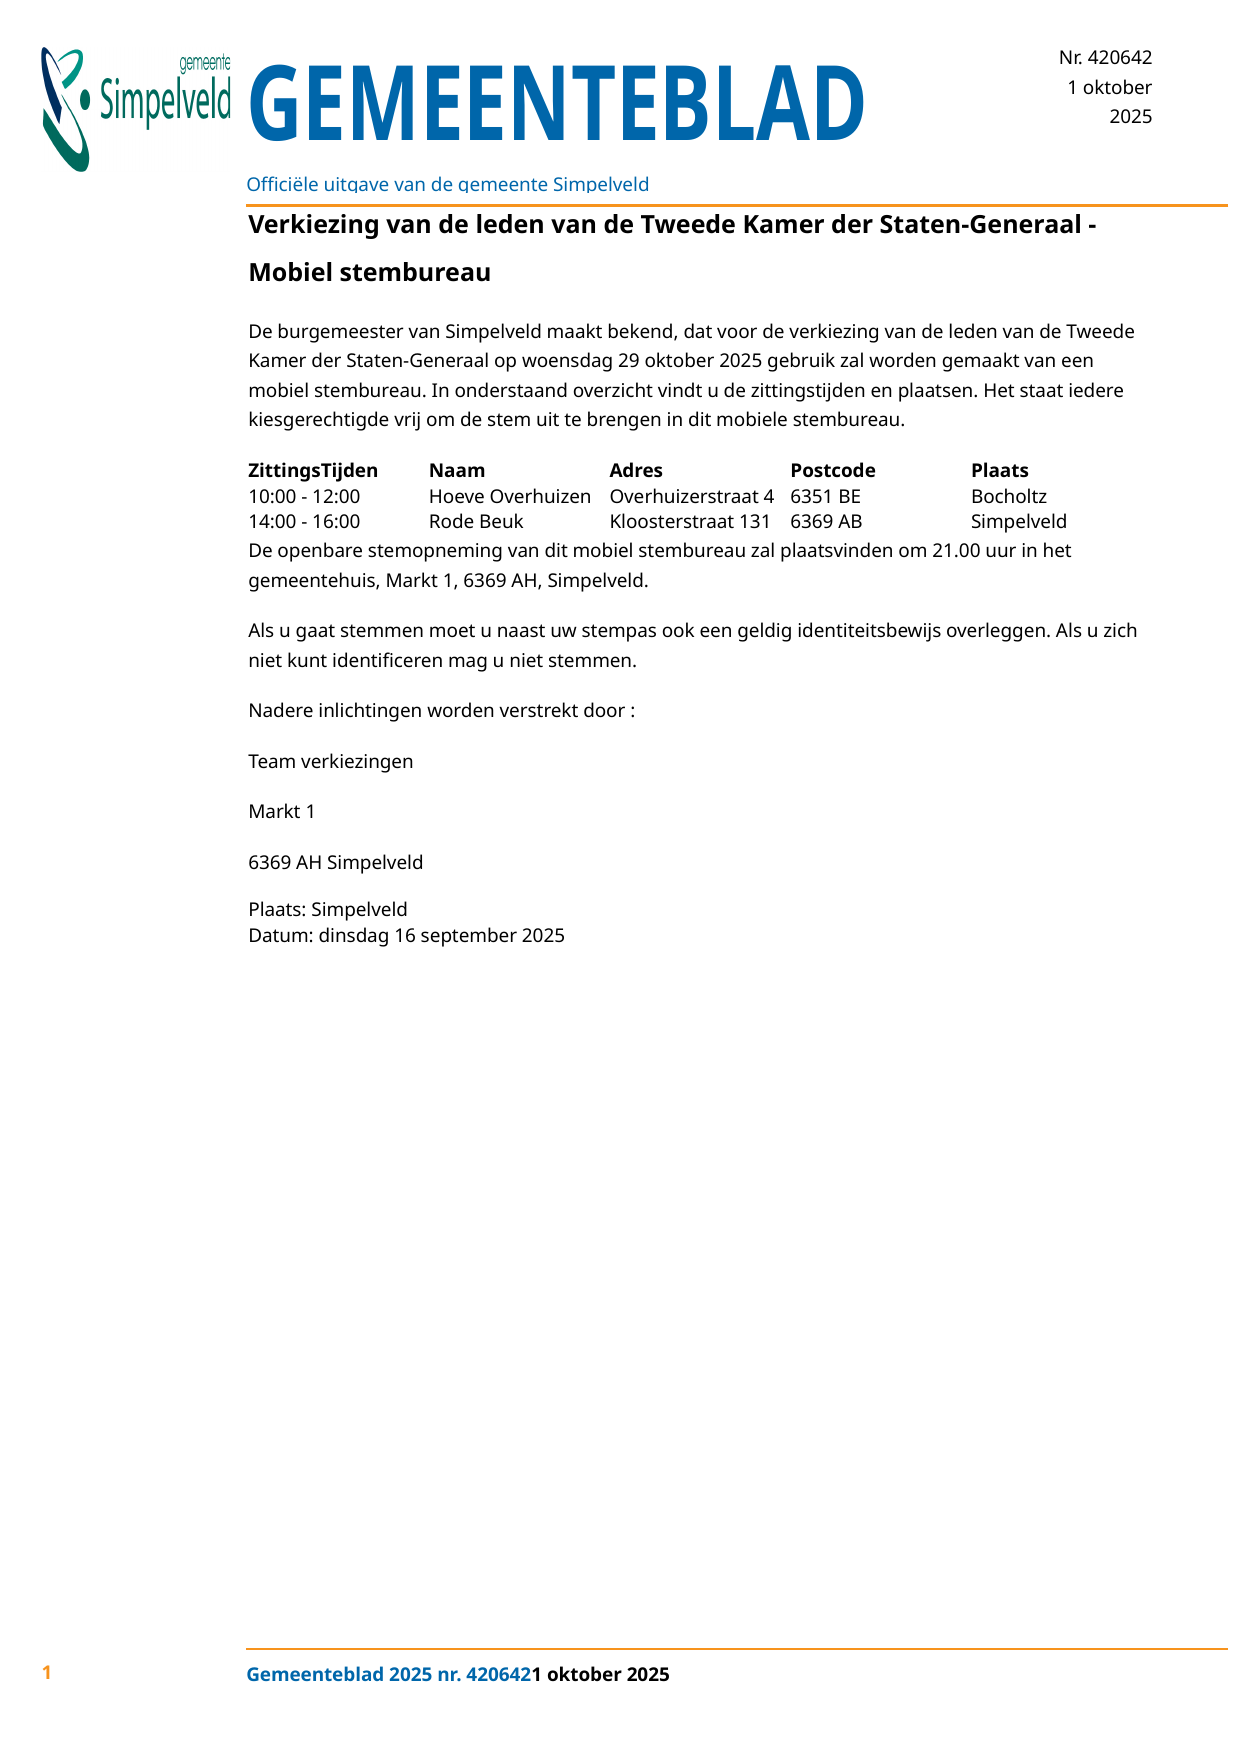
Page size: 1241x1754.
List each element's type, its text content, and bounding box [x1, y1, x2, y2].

table_cell Bocholtz [971, 483, 1152, 509]
table_cell Kloosterstraat 131 [609, 509, 790, 534]
picture [41, 47, 231, 172]
table_header Plaats [971, 457, 1152, 483]
table_cell Hoeve Overhuizen [429, 483, 609, 509]
text De openbare stemopneming van dit mobiel stembureau zal plaatsvinden om 21.00 uur in het gemeentehuis, Markt 1, 6369 AH, Simpelveld. [248, 538, 1152, 593]
text De burgemeester van Simpelveld maakt bekend, dat voor de verkiezing van de leden van de Tweede Kamer der Staten-Generaal op woensdag 29 oktober 2025 gebruik zal worden gemaakt van een mobiel stembureau. In onderstaand overzicht vindt u de zittingstijden en plaatsen. Het staat iedere kiesgerechtigde vrij om de stem uit te brengen in dit mobiele stembureau. [248, 318, 1152, 432]
table_header Adres [609, 457, 790, 483]
table_header ZittingsTijden [248, 457, 429, 483]
text Als u gaat stemmen moet u naast uw stempas ook een geldig identiteitsbewijs overleggen. Als u zich niet kunt identificeren mag u niet stemmen. [248, 618, 1152, 673]
table_cell 6369 AB [790, 509, 971, 534]
table_cell 10:00 - 12:00 [248, 483, 429, 509]
text Datum: dinsdag 16 september 2025 [248, 922, 1152, 948]
table_header Naam [429, 457, 609, 483]
text Team verkiezingen [248, 748, 1152, 774]
text Plaats: Simpelveld [248, 897, 1152, 922]
text Verkiezing van de leden van de Tweede Kamer der Staten-Generaal - Mobiel stembureau [248, 207, 1152, 288]
table_cell 14:00 - 16:00 [248, 509, 429, 534]
text 6369 AH Simpelveld [248, 849, 1152, 874]
table_cell 6351 BE [790, 483, 971, 509]
table_header Postcode [790, 457, 971, 483]
table_cell Simpelveld [971, 509, 1152, 534]
text Nadere inlichtingen worden verstrekt door : [248, 698, 1152, 723]
text Markt 1 [248, 798, 1152, 824]
table_cell Rode Beuk [429, 509, 609, 534]
table_cell Overhuizerstraat 4 [609, 483, 790, 509]
